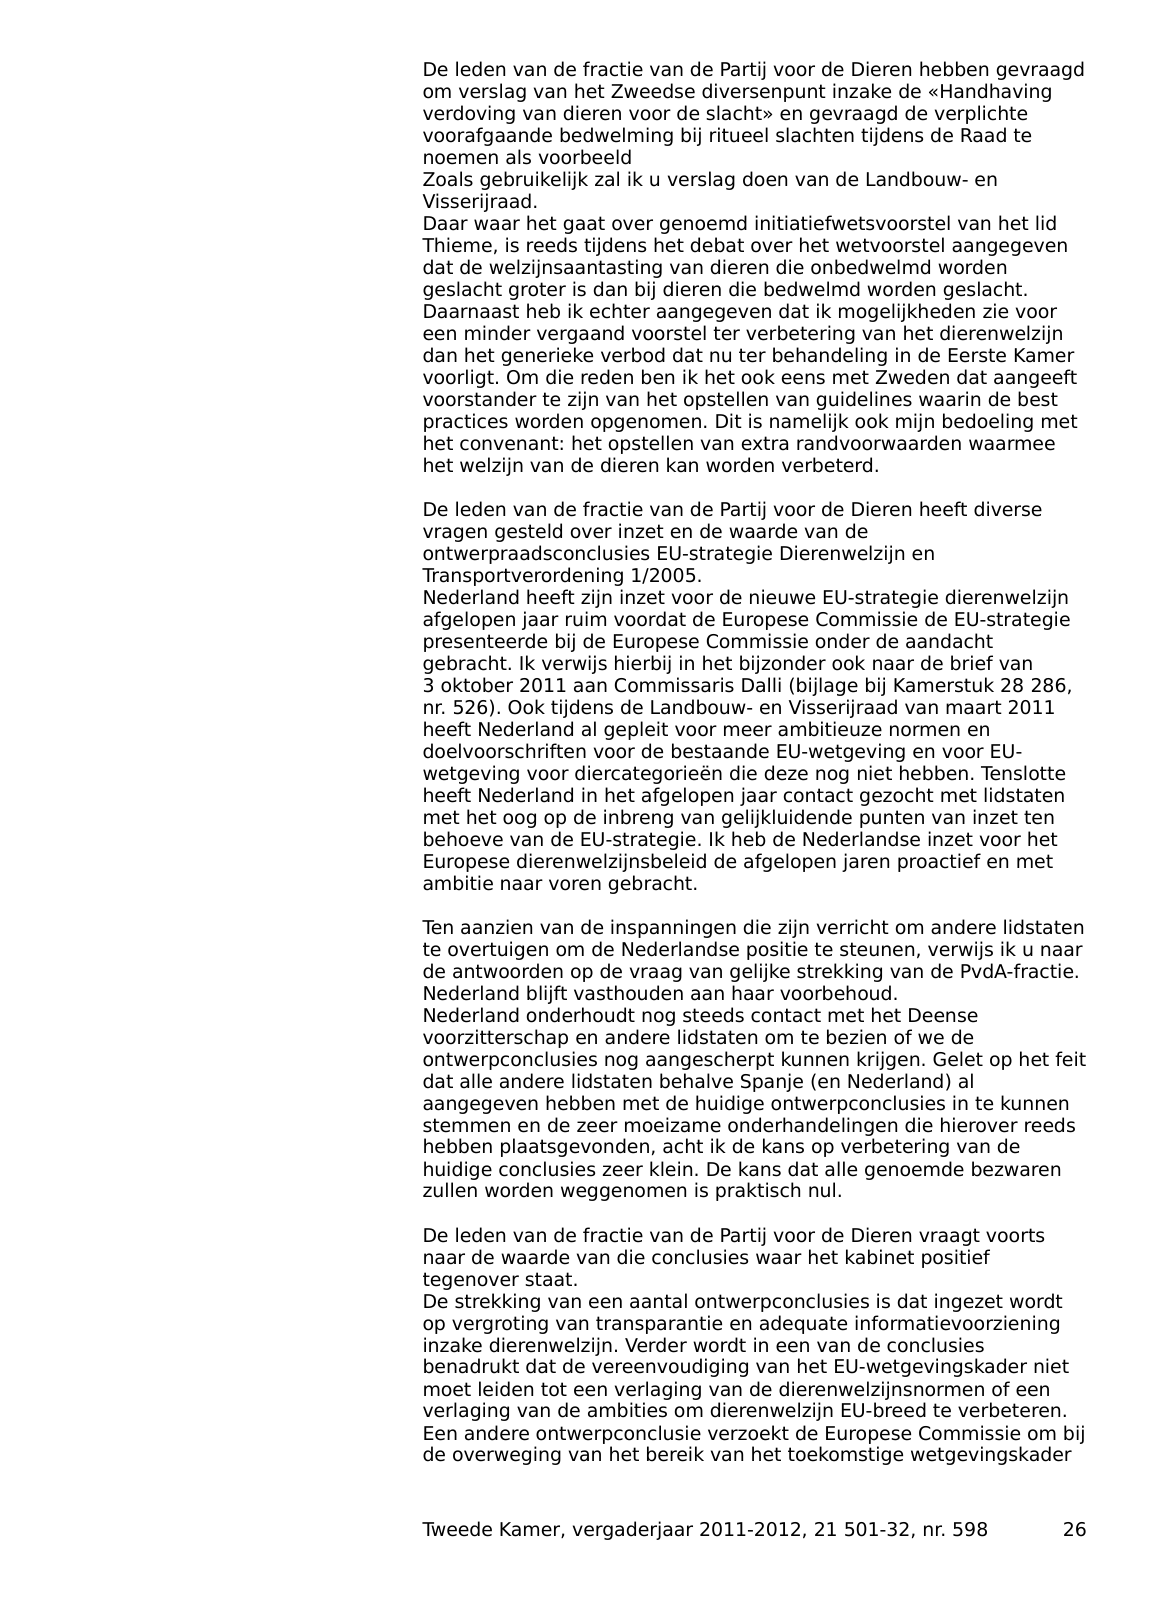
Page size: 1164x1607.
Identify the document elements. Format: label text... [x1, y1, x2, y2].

text De leden van de fractie van de Partij voor de Dieren hebben gevraagd om verslag van het Zweedse diversenpunt inzake de «Handhaving verdoving van dieren voor de slacht» en gevraagd de verplichte voorafgaande bedwelming bij ritueel slachten tijdens de Raad te noemen als voorbeeld [422, 59, 1087, 169]
text Nederland heeft zijn inzet voor de nieuwe EU-strategie dierenwelzijn afgelopen jaar ruim voordat de Europese Commissie de EU-strategie presenteerde bij de Europese Commissie onder de aandacht gebracht. Ik verwijs hierbij in het bijzonder ook naar de brief van 3 oktober 2011 aan Commissaris Dalli (bijlage bij Kamerstuk 28 286, nr. 526). Ook tijdens de Landbouw- en Visserijraad van maart 2011 heeft Nederland al gepleit voor meer ambitieuze normen en doelvoorschriften voor de bestaande EU-wetgeving en voor EU-wetgeving voor diercategorieën die deze nog niet hebben. Tenslotte heeft Nederland in het afgelopen jaar contact gezocht met lidstaten met het oog op de inbreng van gelijkluidende punten van inzet ten behoeve van de EU-strategie. Ik heb de Nederlandse inzet voor het Europese dierenwelzijnsbeleid de afgelopen jaren proactief en met ambitie naar voren gebracht. [422, 587, 1087, 894]
text Nederland onderhoudt nog steeds contact met het Deense voorzitterschap en andere lidstaten om te bezien of we de ontwerpconclusies nog aangescherpt kunnen krijgen. Gelet op het feit dat alle andere lidstaten behalve Spanje (en Nederland) al aangegeven hebben met de huidige ontwerpconclusies in te kunnen stemmen en de zeer moeizame onderhandelingen die hierover reeds hebben plaatsgevonden, acht ik de kans op verbetering van de huidige conclusies zeer klein. De kans dat alle genoemde bezwaren zullen worden weggenomen is praktisch nul. [422, 1004, 1087, 1202]
text De strekking van een aantal ontwerpconclusies is dat ingezet wordt op vergroting van transparantie en adequate informatievoorziening inzake dierenwelzijn. Verder wordt in een van de conclusies benadrukt dat de vereenvoudiging van het EU-wetgevingskader niet moet leiden tot een verlaging van de dierenwelzijnsnormen of een verlaging van de ambities om dierenwelzijn EU-breed te verbeteren. Een andere ontwerpconclusie verzoekt de Europese Commissie om bij de overweging van het bereik van het toekomstige wetgevingskader [422, 1291, 1087, 1466]
text Zoals gebruikelijk zal ik u verslag doen van de Landbouw- en Visserijraad. [422, 169, 1087, 213]
text De leden van de fractie van de Partij voor de Dieren heeft diverse vragen gesteld over inzet en de waarde van de ontwerpraadsconclusies EU-strategie Dierenwelzijn en Transportverordening 1/2005. [422, 499, 1087, 587]
text Ten aanzien van de inspanningen die zijn verricht om andere lidstaten te overtuigen om de Nederlandse positie te steunen, verwijs ik u naar de antwoorden op de vraag van gelijke strekking van de PvdA-fractie. Nederland blijft vasthouden aan haar voorbehoud. [422, 917, 1087, 1004]
text Daar waar het gaat over genoemd initiatiefwetsvoorstel van het lid Thieme, is reeds tijdens het debat over het wetvoorstel aangegeven dat de welzijnsaantasting van dieren die onbedwelmd worden geslacht groter is dan bij dieren die bedwelmd worden geslacht. Daarnaast heb ik echter aangegeven dat ik mogelijkheden zie voor een minder vergaand voorstel ter verbetering van het dierenwelzijn dan het generieke verbod dat nu ter behandeling in de Eerste Kamer voorligt. Om die reden ben ik het ook eens met Zweden dat aangeeft voorstander te zijn van het opstellen van guidelines waarin de best practices worden opgenomen. Dit is namelijk ook mijn bedoeling met het convenant: het opstellen van extra randvoorwaarden waarmee het welzijn van de dieren kan worden verbeterd. [422, 213, 1087, 477]
text De leden van de fractie van de Partij voor de Dieren vraagt voorts naar de waarde van die conclusies waar het kabinet positief tegenover staat. [422, 1224, 1087, 1291]
